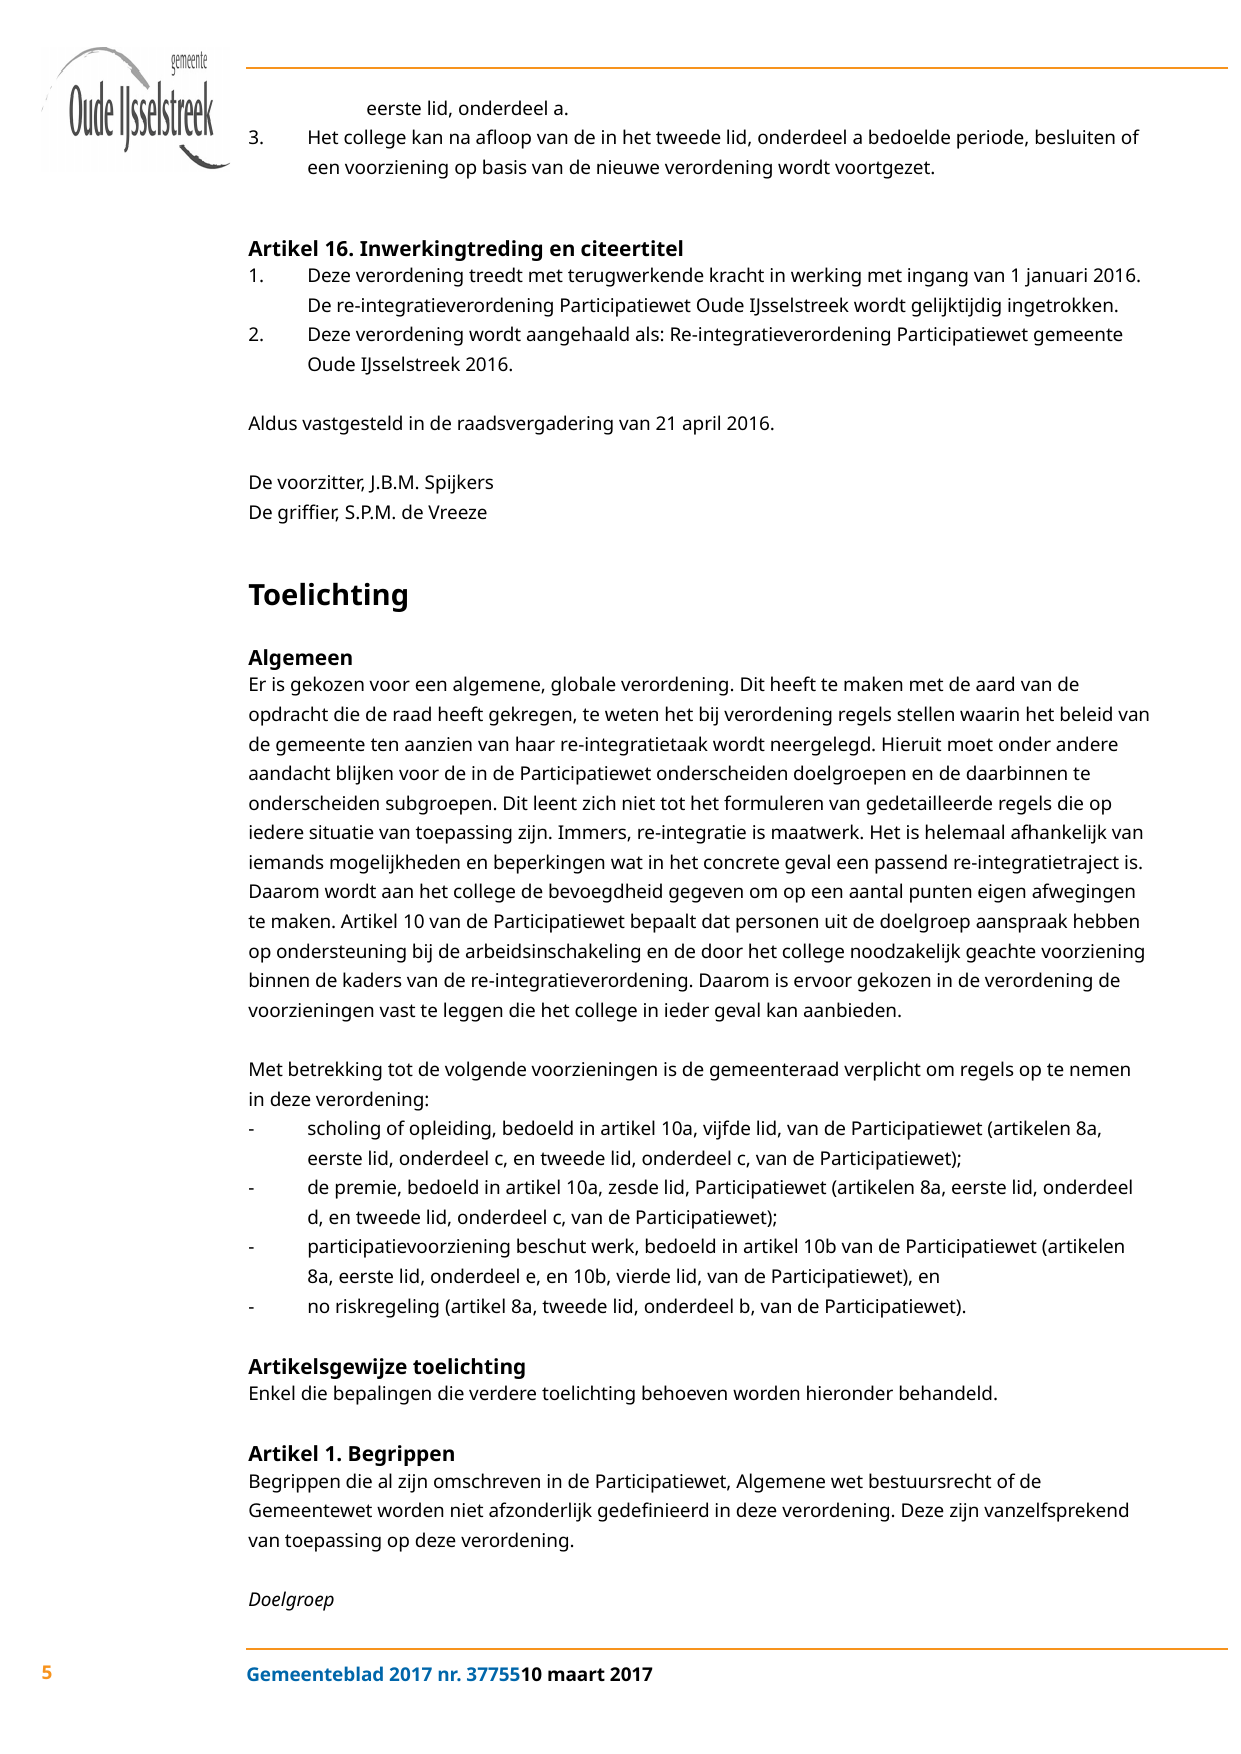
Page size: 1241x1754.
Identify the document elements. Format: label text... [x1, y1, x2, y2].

text Aldus vastgesteld in de raadsvergadering van 21 april 2016. [248, 410, 1152, 436]
text Artikelsgewijze toelichting [248, 1352, 1152, 1380]
list de premie, bedoeld in artikel 10a, zesde lid, Participatiewet (artikelen 8a, eerste lid, onderdeel d, en tweede lid, onderdeel c, van de Participatiewet); [248, 1174, 1152, 1230]
list Het college kan na afloop van de in het tweede lid, onderdeel a bedoelde periode, besluiten of een voorziening op basis van de nieuwe verordening wordt voortgezet. [248, 124, 1152, 180]
text De voorzitter, J.B.M. Spijkers [248, 469, 1152, 495]
text Er is gekozen voor een algemene, globale verordening. Dit heeft te maken met de aard van de opdracht die de raad heeft gekregen, te weten het bij verordening regels stellen waarin het beleid van de gemeente ten aanzien van haar re-integratietaak wordt neergelegd. Hieruit moet onder andere aandacht blijken voor de in de Participatiewet onderscheiden doelgroepen en de daarbinnen te onderscheiden subgroepen. Dit leent zich niet tot het formuleren van gedetailleerde regels die op iedere situatie van toepassing zijn. Immers, re-integratie is maatwerk. Het is helemaal afhankelijk van iemands mogelijkheden en beperkingen wat in het concrete geval een passend re-integratietraject is. Daarom wordt aan het college de bevoegdheid gegeven om op een aantal punten eigen afwegingen te maken. Artikel 10 van de Participatiewet bepaalt dat personen uit de doelgroep aanspraak hebben op ondersteuning bij de arbeidsinschakeling en de door het college noodzakelijk geachte voorziening binnen de kaders van de re-integratieverordening. Daarom is ervoor gekozen in de verordening de voorzieningen vast te leggen die het college in ieder geval kan aanbieden. [248, 672, 1152, 1023]
text De griffier, S.P.M. de Vreeze [248, 499, 1152, 525]
list eerste lid, onderdeel a. [307, 95, 1152, 121]
picture [41, 47, 231, 172]
text Artikel 1. Begrippen [248, 1439, 1152, 1468]
text Begrippen die al zijn omschreven in de Participatiewet, Algemene wet bestuursrecht of de Gemeentewet worden niet afzonderlijk gedefinieerd in deze verordening. Deze zijn vanzelfsprekend van toepassing op deze verordening. [248, 1468, 1152, 1553]
text Doelgroep [248, 1586, 1152, 1612]
list Deze verordening wordt aangehaald als: Re-integratieverordening Participatiewet gemeente Oude IJsselstreek 2016. [248, 322, 1152, 377]
text Artikel 16. Inwerkingtreding en citeertitel [248, 234, 1152, 262]
text Enkel die bepalingen die verdere toelichting behoeven worden hieronder behandeld. [248, 1380, 1152, 1406]
list participatievoorziening beschut werk, bedoeld in artikel 10b van de Participatiewet (artikelen 8a, eerste lid, onderdeel e, en 10b, vierde lid, van de Participatiewet), en [248, 1234, 1152, 1289]
list Deze verordening treedt met terugwerkende kracht in werking met ingang van 1 januari 2016. De re-integratieverordening Participatiewet Oude IJsselstreek wordt gelijktijdig ingetrokken. [248, 262, 1152, 318]
list scholing of opleiding, bedoeld in artikel 10a, vijfde lid, van de Participatiewet (artikelen 8a, eerste lid, onderdeel c, en tweede lid, onderdeel c, van de Participatiewet); [248, 1115, 1152, 1171]
text Met betrekking tot de volgende voorzieningen is de gemeenteraad verplicht om regels op te nemen in deze verordening: [248, 1056, 1152, 1111]
list no riskregeling (artikel 8a, tweede lid, onderdeel b, van de Participatiewet). [248, 1293, 1152, 1318]
text Algemeen [248, 643, 1152, 672]
text Toelichting [248, 574, 1152, 614]
